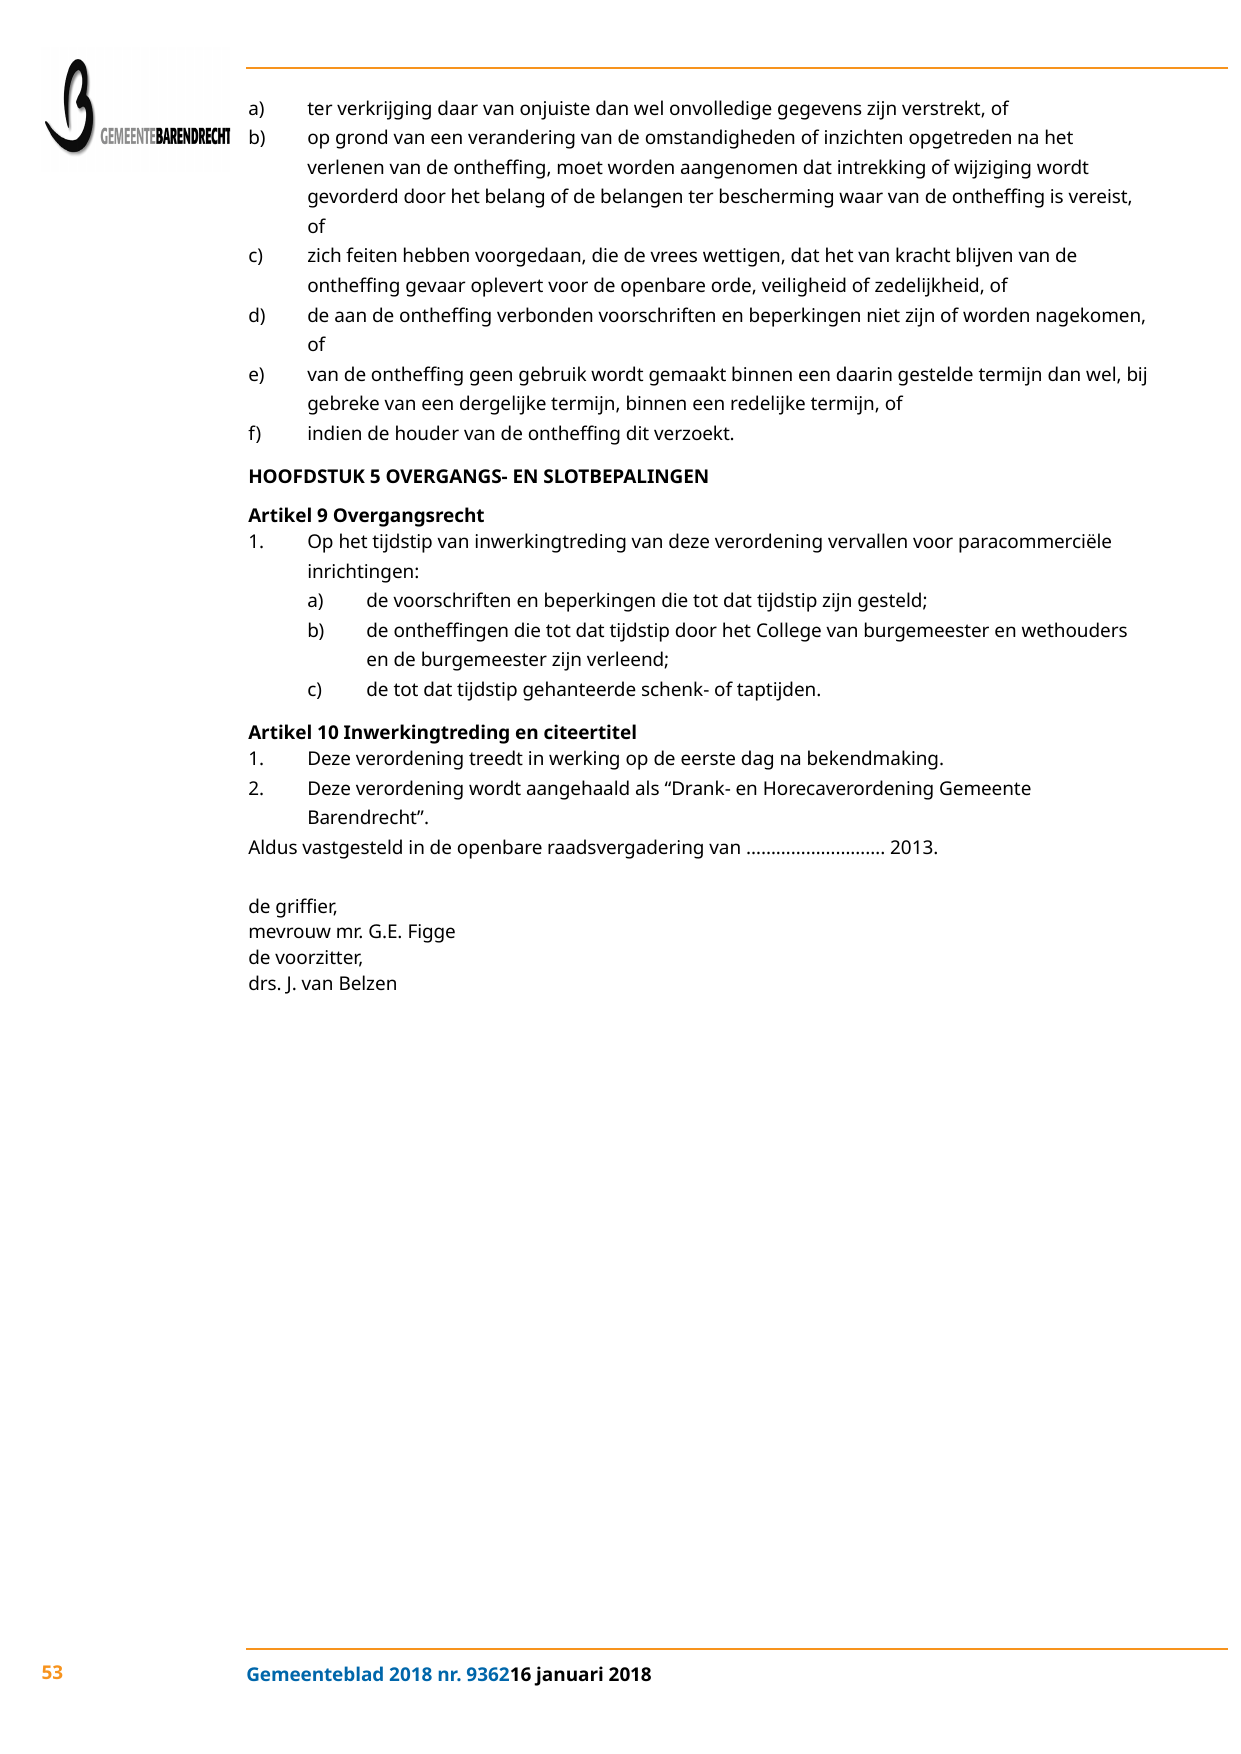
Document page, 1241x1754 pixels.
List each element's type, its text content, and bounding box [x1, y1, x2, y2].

list op grond van een verandering van de omstandigheden of inzichten opgetreden na het verlenen van de ontheffing, moet worden aangenomen dat intrekking of wijziging wordt gevorderd door het belang of de belangen ter bescherming waar van de ontheffing is vereist, of [248, 124, 1152, 239]
text Artikel 9 Overgangsrecht [248, 503, 1152, 528]
list Deze verordening treedt in werking op de eerste dag na bekendmaking. [248, 745, 1152, 771]
list Deze verordening wordt aangehaald als “Drank- en Horecaverordening Gemeente Barendrecht”. [248, 775, 1152, 830]
list van de ontheffing geen gebruik wordt gemaakt binnen een daarin gestelde termijn dan wel, bij gebreke van een dergelijke termijn, binnen een redelijke termijn, of [248, 361, 1152, 416]
list Op het tijdstip van inwerkingtreding van deze verordening vervallen voor paracommerciële inrichtingen: [248, 528, 1152, 584]
text mevrouw mr. G.E. Figge [248, 919, 1152, 944]
text Aldus vastgesteld in de openbare raadsvergadering van ………………………. 2013. [248, 834, 1152, 859]
list de tot dat tijdstip gehanteerde schenk- of taptijden. [307, 676, 1152, 702]
list de aan de ontheffing verbonden voorschriften en beperkingen niet zijn of worden nagekomen, of [248, 302, 1152, 357]
picture [41, 47, 231, 172]
text drs. J. van Belzen [248, 970, 1152, 996]
list zich feiten hebben voorgedaan, die de vrees wettigen, dat het van kracht blijven van de ontheffing gevaar oplevert voor de openbare orde, veiligheid of zedelijkheid, of [248, 243, 1152, 298]
list ter verkrijging daar van onjuiste dan wel onvolledige gegevens zijn verstrekt, of [248, 95, 1152, 121]
text Artikel 10 Inwerkingtreding en citeertitel [248, 719, 1152, 745]
list indien de houder van de ontheffing dit verzoekt. [248, 420, 1152, 446]
text de voorzitter, [248, 944, 1152, 970]
text de griffier, [248, 893, 1152, 919]
text HOOFDSTUK 5 OVERGANGS- EN SLOTBEPALINGEN [248, 463, 1152, 489]
list de ontheffingen die tot dat tijdstip door het College van burgemeester en wethouders en de burgemeester zijn verleend; [307, 617, 1152, 672]
list de voorschriften en beperkingen die tot dat tijdstip zijn gesteld; [307, 587, 1152, 613]
